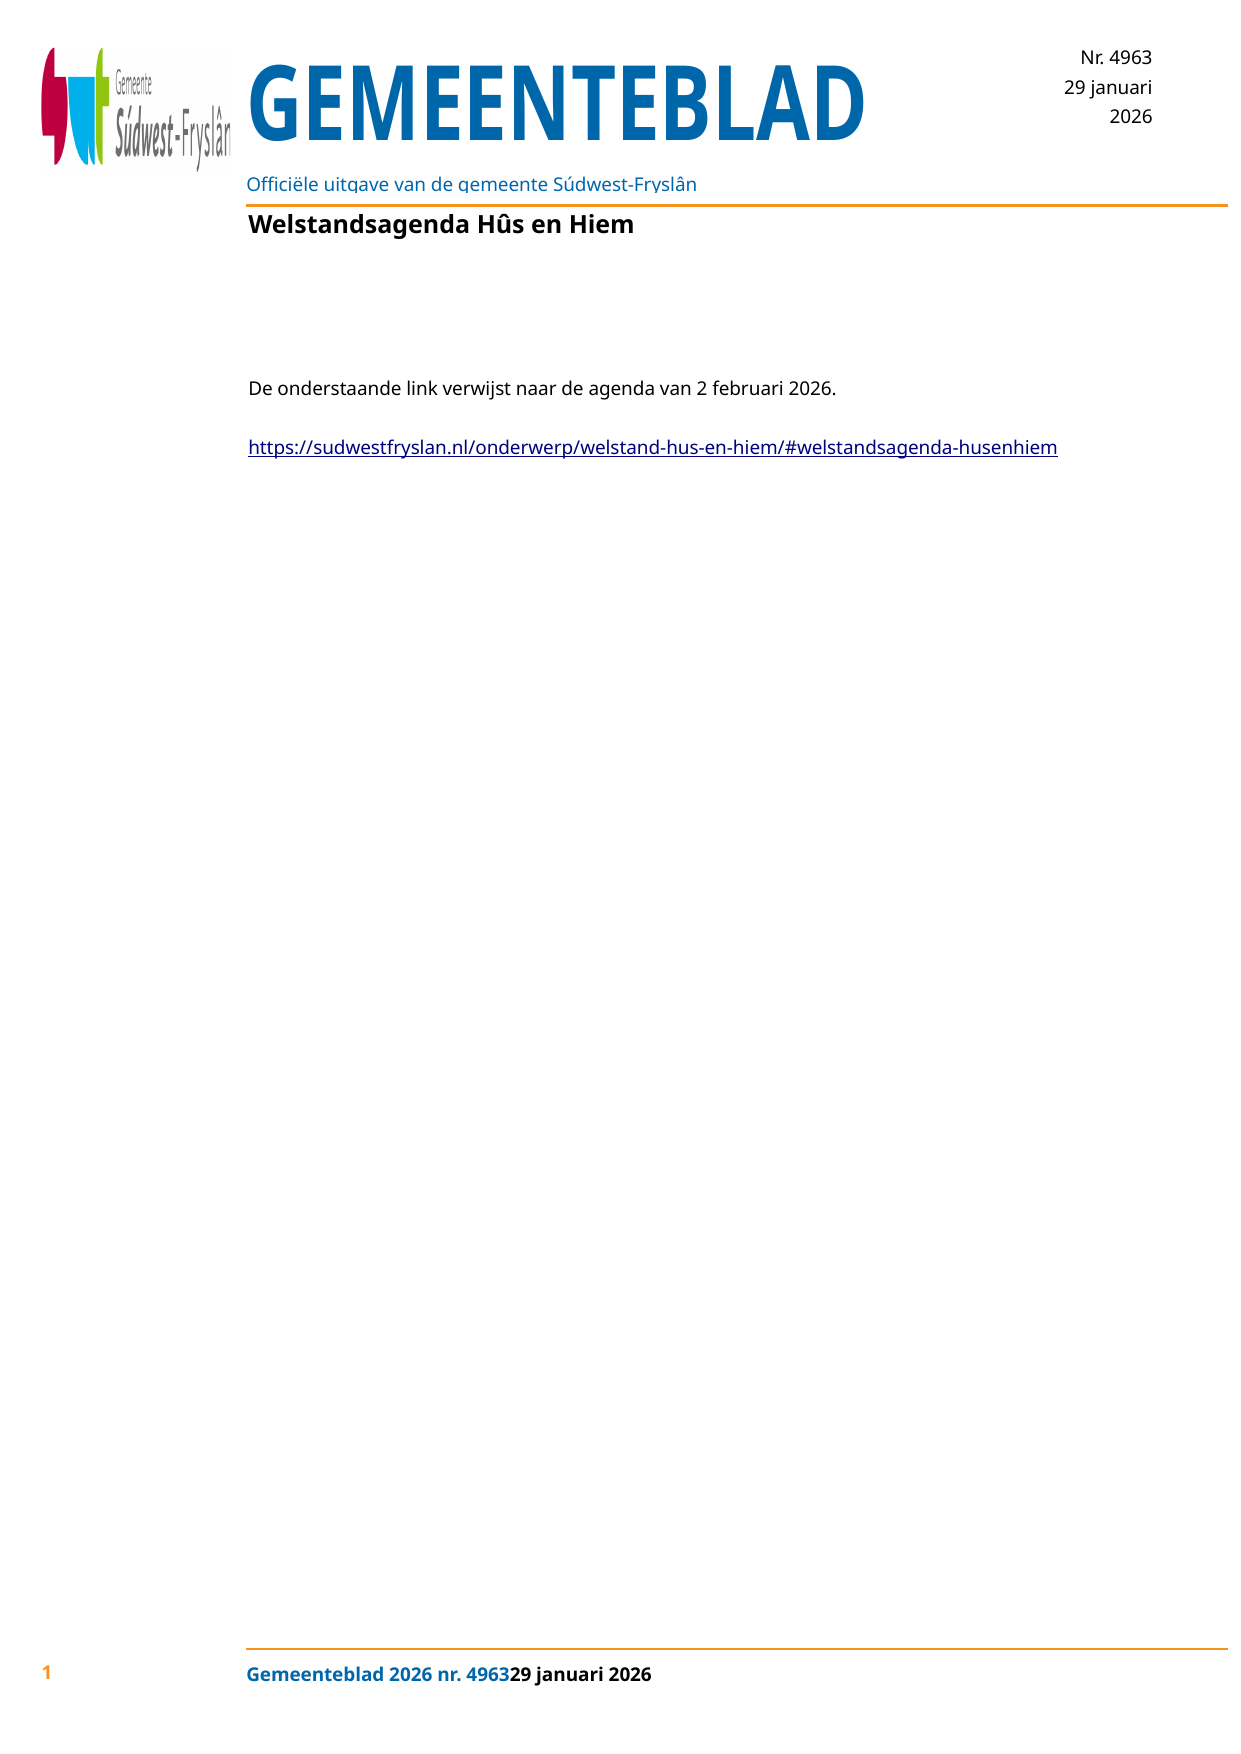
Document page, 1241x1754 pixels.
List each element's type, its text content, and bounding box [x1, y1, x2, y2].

text https://sudwestfryslan.nl/onderwerp/welstand-hus-en-hiem/#welstandsagenda-husenhiem [248, 434, 1152, 460]
text Welstandsagenda Hûs en Hiem [248, 207, 1152, 241]
picture [41, 47, 231, 172]
text De onderstaande link verwijst naar de agenda van 2 februari 2026. [248, 375, 1152, 401]
